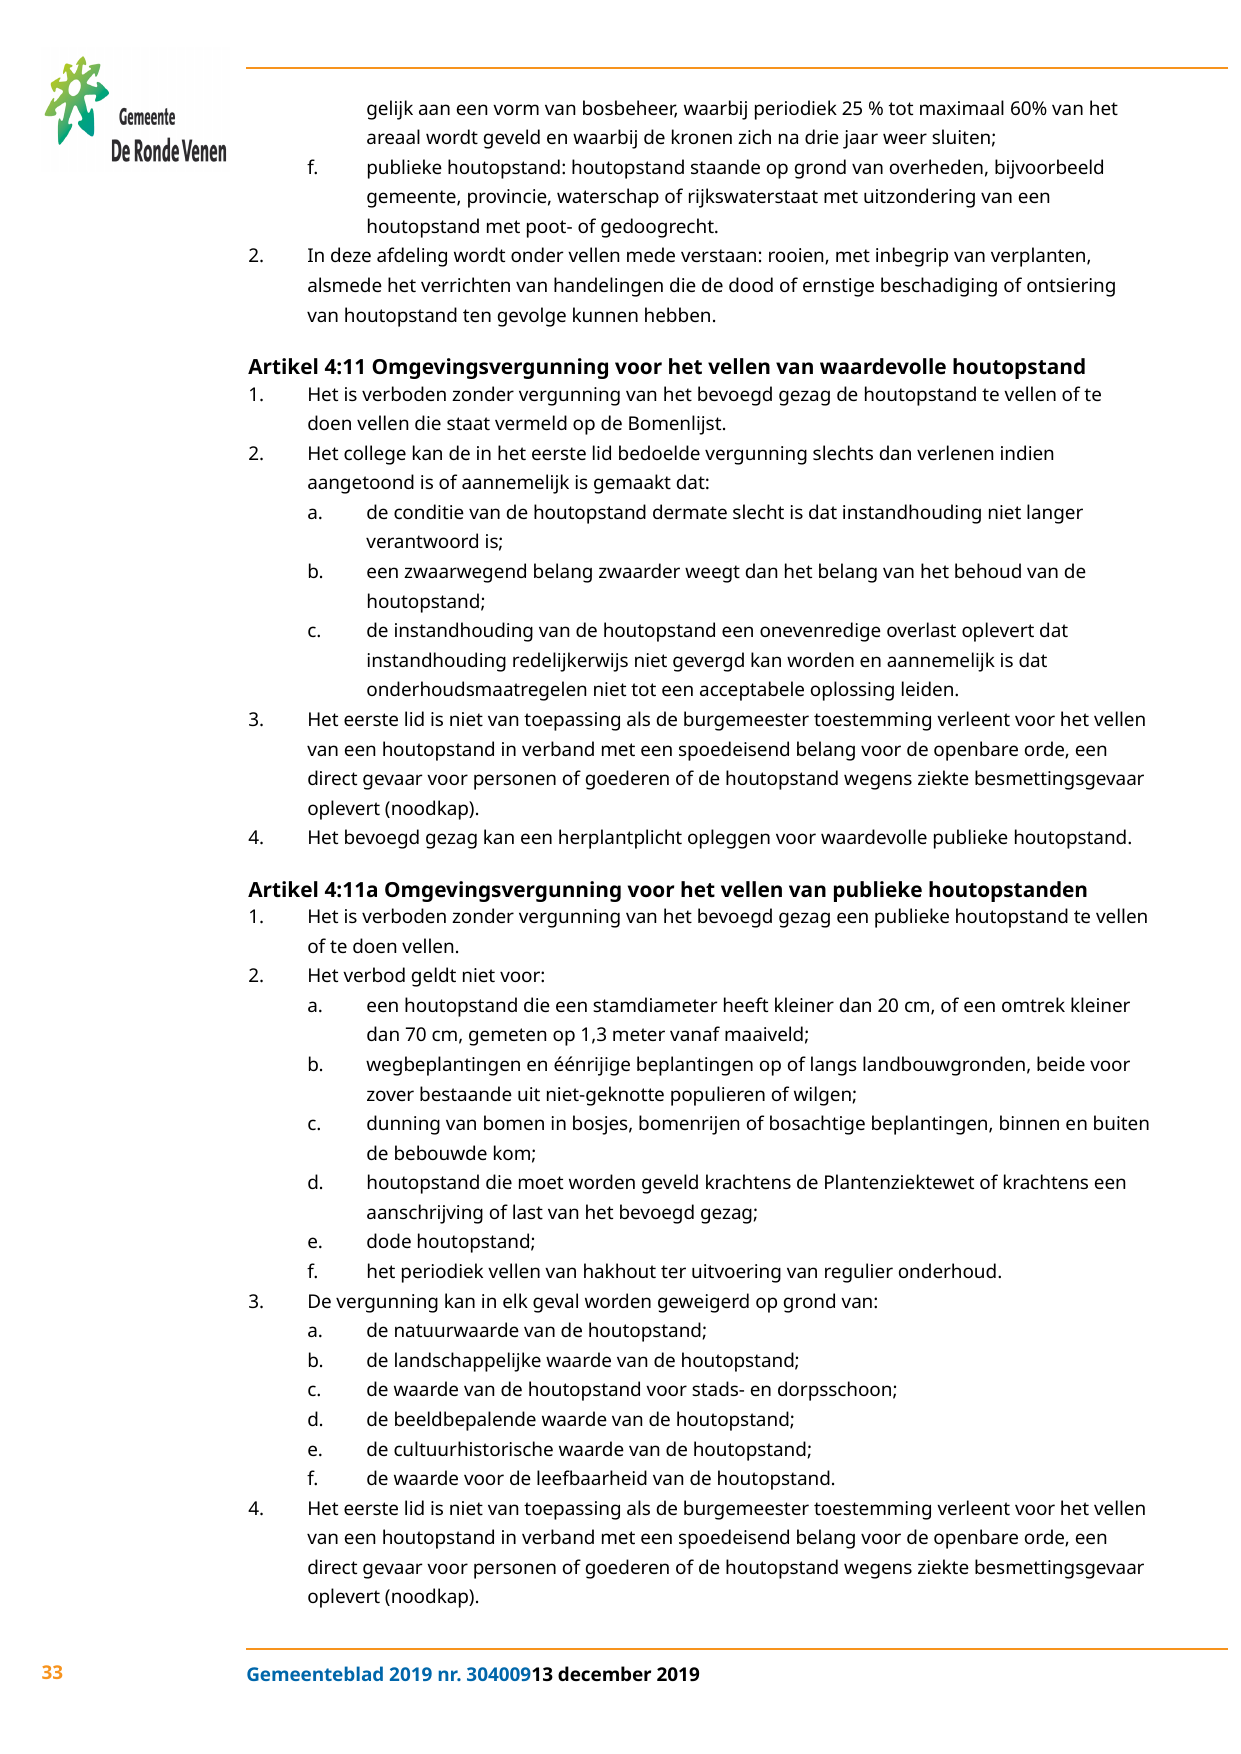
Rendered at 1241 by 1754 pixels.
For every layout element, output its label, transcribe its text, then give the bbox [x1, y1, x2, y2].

list houtopstand die moet worden geveld krachtens de Plantenziektewet of krachtens een aanschrijving of last van het bevoegd gezag; [307, 1169, 1152, 1225]
list de waarde van de houtopstand voor stads- en dorpsschoon; [307, 1377, 1152, 1402]
list Het is verboden zonder vergunning van het bevoegd gezag de houtopstand te vellen of te doen vellen die staat vermeld op de Bomenlijst. [248, 381, 1152, 436]
list Het verbod geldt niet voor: [248, 962, 1152, 988]
list de natuurwaarde van de houtopstand; [307, 1317, 1152, 1343]
list Het bevoegd gezag kan een herplantplicht opleggen voor waardevolle publieke houtopstand. [248, 824, 1152, 850]
text Artikel 4:11a Omgevingsvergunning voor het vellen van publieke houtopstanden [248, 875, 1152, 903]
list Het college kan de in het eerste lid bedoelde vergunning slechts dan verlenen indien aangetoond is of aannemelijk is gemaakt dat: [248, 440, 1152, 495]
list Het eerste lid is niet van toepassing als de burgemeester toestemming verleent voor het vellen van een houtopstand in verband met een spoedeisend belang voor de openbare orde, een direct gevaar voor personen of goederen of de houtopstand wegens ziekte besmettingsgevaar oplevert (noodkap). [248, 1495, 1152, 1609]
list de conditie van de houtopstand dermate slecht is dat instandhouding niet langer verantwoord is; [307, 499, 1152, 554]
list Het eerste lid is niet van toepassing als de burgemeester toestemming verleent voor het vellen van een houtopstand in verband met een spoedeisend belang voor de openbare orde, een direct gevaar voor personen of goederen of de houtopstand wegens ziekte besmettingsgevaar oplevert (noodkap). [248, 706, 1152, 821]
picture [41, 47, 231, 172]
list dunning van bomen in bosjes, bomenrijen of bosachtige beplantingen, binnen en buiten de bebouwde kom; [307, 1110, 1152, 1166]
list de beeldbepalende waarde van de houtopstand; [307, 1406, 1152, 1432]
list gelijk aan een vorm van bosbeheer, waarbij periodiek 25 % tot maximaal 60% van het areaal wordt geveld en waarbij de kronen zich na drie jaar weer sluiten; [307, 95, 1152, 150]
list de landschappelijke waarde van de houtopstand; [307, 1347, 1152, 1373]
list een zwaarwegend belang zwaarder weegt dan het belang van het behoud van de houtopstand; [307, 558, 1152, 613]
list dode houtopstand; [307, 1229, 1152, 1254]
list het periodiek vellen van hakhout ter uitvoering van regulier onderhoud. [307, 1258, 1152, 1284]
text Artikel 4:11 Omgevingsvergunning voor het vellen van waardevolle houtopstand [248, 352, 1152, 381]
list publieke houtopstand: houtopstand staande op grond van overheden, bijvoorbeeld gemeente, provincie, waterschap of rijkswaterstaat met uitzondering van een houtopstand met poot- of gedoogrecht. [307, 154, 1152, 239]
list wegbeplantingen en éénrijige beplantingen op of langs landbouwgronden, beide voor zover bestaande uit niet-geknotte populieren of wilgen; [307, 1051, 1152, 1107]
list In deze afdeling wordt onder vellen mede verstaan: rooien, met inbegrip van verplanten, alsmede het verrichten van handelingen die de dood of ernstige beschadiging of ontsiering van houtopstand ten gevolge kunnen hebben. [248, 243, 1152, 328]
list Het is verboden zonder vergunning van het bevoegd gezag een publieke houtopstand te vellen of te doen vellen. [248, 903, 1152, 959]
list De vergunning kan in elk geval worden geweigerd op grond van: [248, 1288, 1152, 1314]
list de instandhouding van de houtopstand een onevenredige overlast oplevert dat instandhouding redelijkerwijs niet gevergd kan worden en aannemelijk is dat onderhoudsmaatregelen niet tot een acceptabele oplossing leiden. [307, 617, 1152, 702]
list een houtopstand die een stamdiameter heeft kleiner dan 20 cm, of een omtrek kleiner dan 70 cm, gemeten op 1,3 meter vanaf maaiveld; [307, 992, 1152, 1047]
list de cultuurhistorische waarde van de houtopstand; [307, 1436, 1152, 1462]
list de waarde voor de leefbaarheid van de houtopstand. [307, 1465, 1152, 1491]
